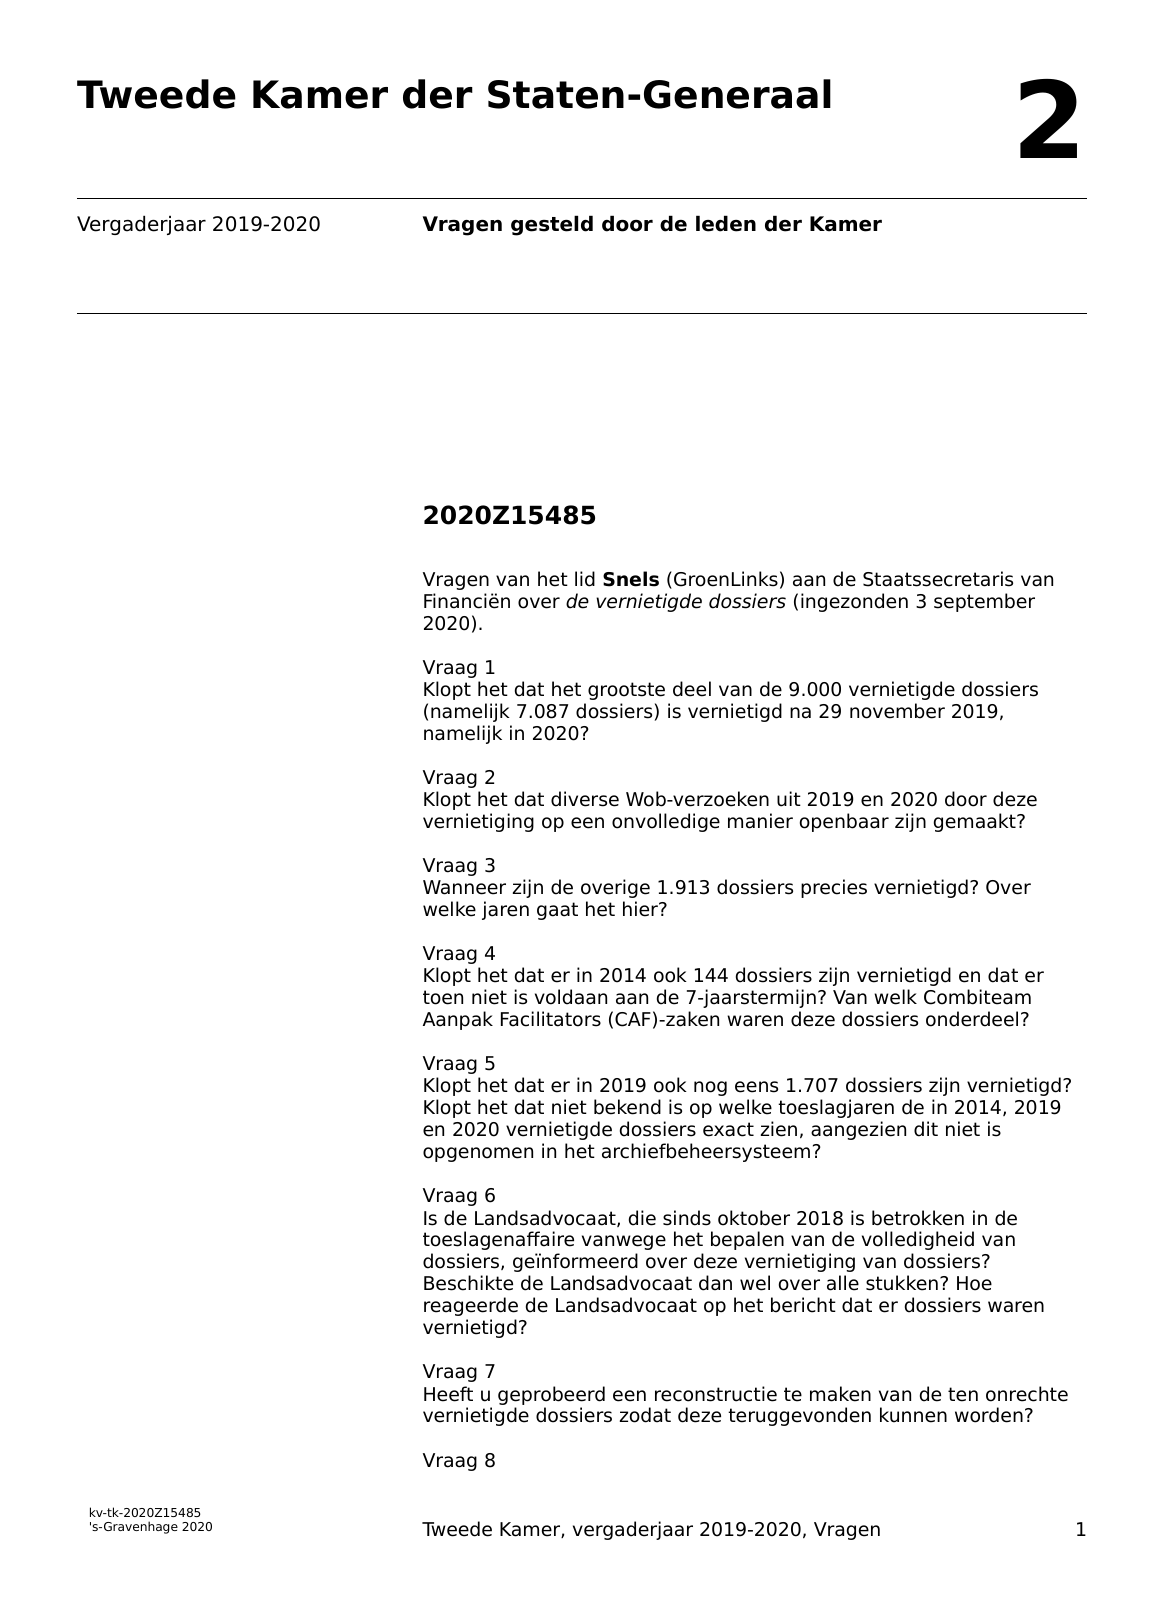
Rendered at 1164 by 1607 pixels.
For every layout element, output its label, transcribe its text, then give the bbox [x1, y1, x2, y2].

text Klopt het dat diverse Wob-verzoeken uit 2019 en 2020 door deze vernietiging op een onvolledige manier openbaar zijn gemaakt? [422, 789, 1087, 833]
text Klopt het dat er in 2014 ook 144 dossiers zijn vernietigd en dat er toen niet is voldaan aan de 7-jaarstermijn? Van welk Combiteam Aanpak Facilitators (CAF)-zaken waren deze dossiers onderdeel? [422, 965, 1087, 1031]
text Vraag 2 [422, 767, 1087, 789]
text Vraag 1 [422, 657, 1087, 679]
text Vraag 3 [422, 855, 1087, 877]
table_cell Vragen gesteld door de leden der Kamer [422, 199, 1087, 313]
text Is de Landsadvocaat, die sinds oktober 2018 is betrokken in de toeslagenaffaire vanwege het bepalen van de volledigheid van dossiers, geïnformeerd over deze vernietiging van dossiers? Beschikte de Landsadvocaat dan wel over alle stukken? Hoe reageerde de Landsadvocaat op het bericht dat er dossiers waren vernietigd? [422, 1207, 1087, 1339]
text 's-Gravenhage 2020 [88, 1520, 323, 1534]
text Vraag 4 [422, 943, 1087, 965]
text Klopt het dat er in 2019 ook nog eens 1.707 dossiers zijn vernietigd? Klopt het dat niet bekend is op welke toeslagjaren de in 2014, 2019 en 2020 vernietigde dossiers exact zien, aangezien dit niet is opgenomen in het archiefbeheersysteem? [422, 1075, 1087, 1163]
text Klopt het dat het grootste deel van de 9.000 vernietigde dossiers (namelijk 7.087 dossiers) is vernietigd na 29 november 2019, namelijk in 2020? [422, 679, 1087, 745]
text kv-tk-2020Z15485 [88, 1506, 323, 1520]
table_header Tweede Kamer der Staten-Generaal [77, 59, 886, 198]
text Vragen van het lid Snels (GroenLinks) aan de Staatssecretaris van Financiën over de vernietigde dossiers (ingezonden 3 september 2020). [422, 569, 1087, 635]
text Vraag 8 [422, 1449, 1087, 1472]
table_cell Vergaderjaar 2019-2020 [77, 199, 422, 313]
text 2020Z15485 [422, 501, 1087, 531]
table_header 2 [886, 59, 1087, 198]
text Vraag 7 [422, 1361, 1087, 1383]
text Wanneer zijn de overige 1.913 dossiers precies vernietigd? Over welke jaren gaat het hier? [422, 877, 1087, 921]
text Vraag 6 [422, 1185, 1087, 1207]
text Vraag 5 [422, 1053, 1087, 1075]
text Heeft u geprobeerd een reconstructie te maken van de ten onrechte vernietigde dossiers zodat deze teruggevonden kunnen worden? [422, 1383, 1087, 1427]
